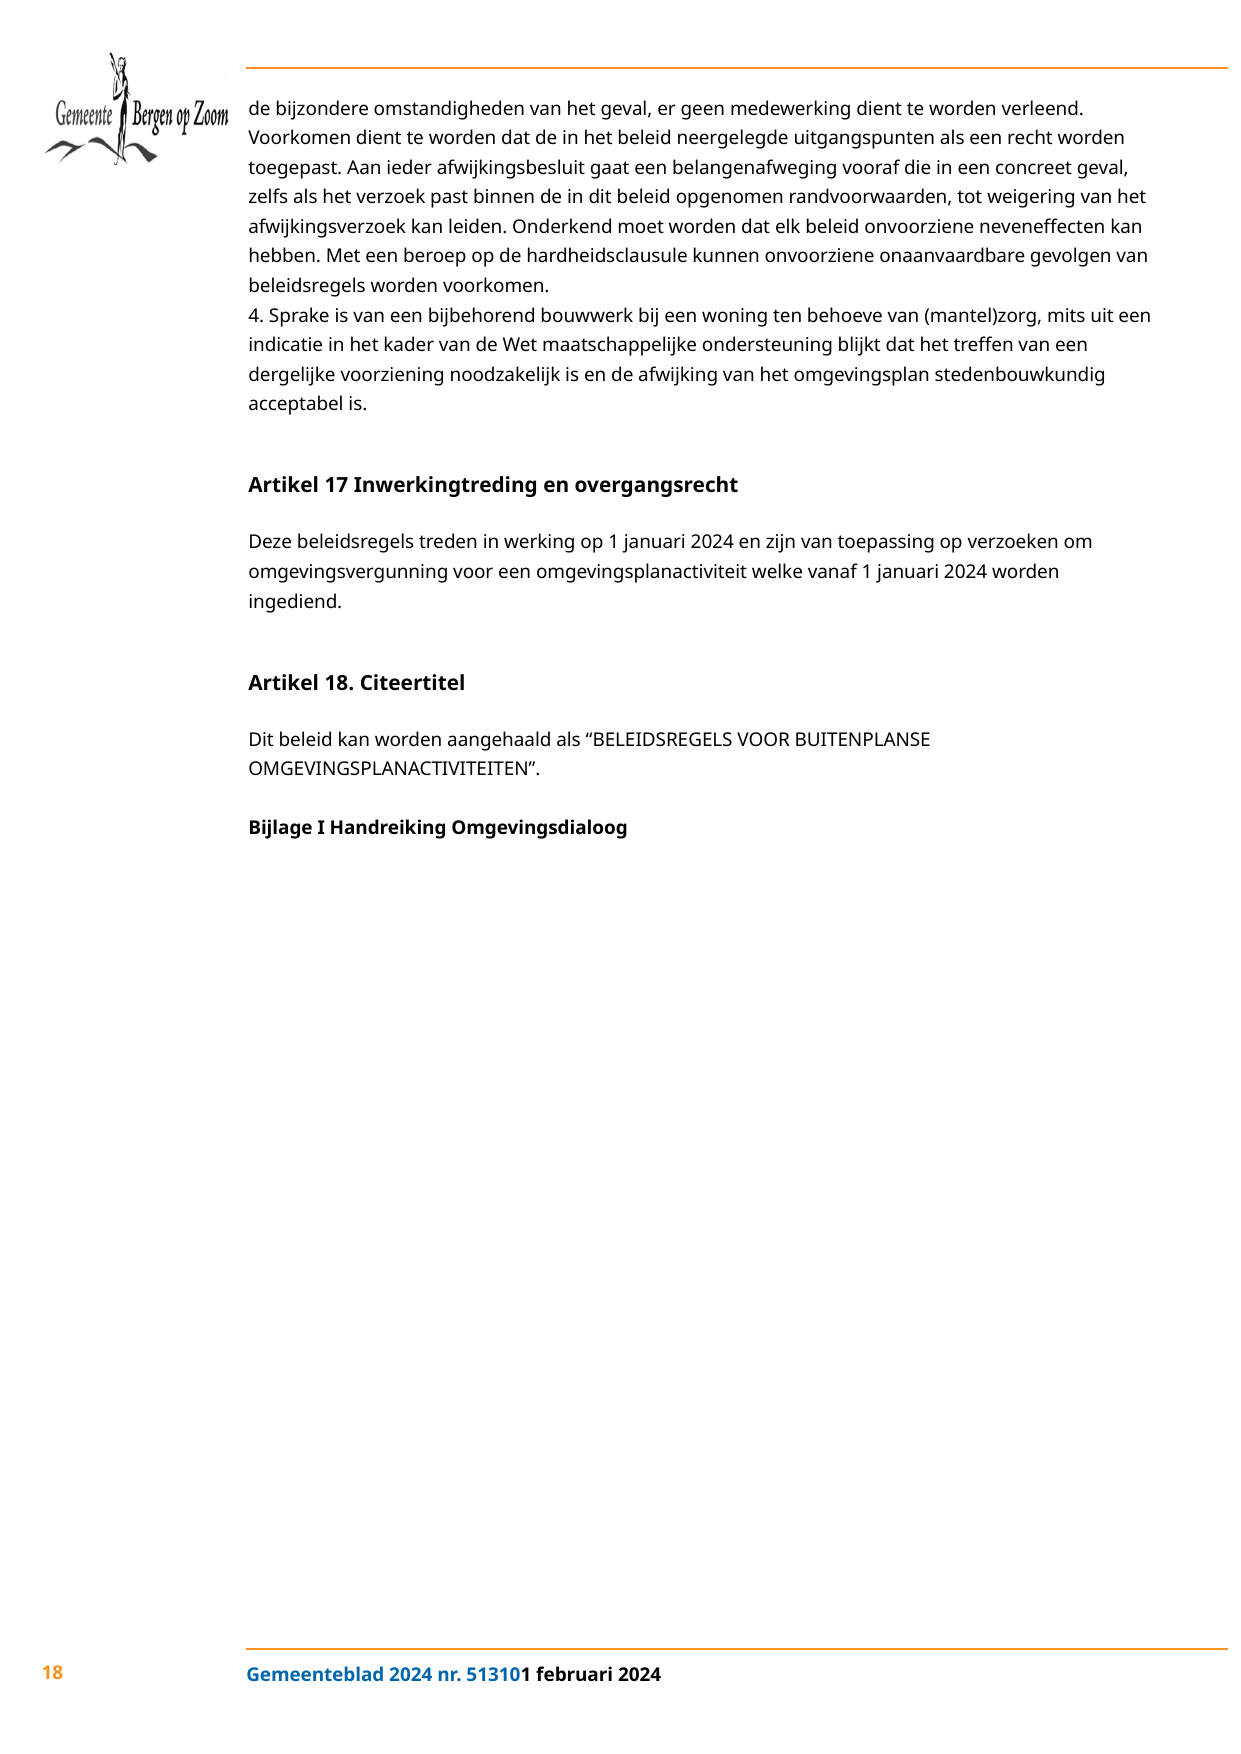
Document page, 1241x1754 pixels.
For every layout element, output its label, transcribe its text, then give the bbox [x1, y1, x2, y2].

text Bijlage I Handreiking Omgevingsdialoog [248, 814, 1152, 840]
text Dit beleid kan worden aangehaald als “BELEIDSREGELS VOOR BUITENPLANSE OMGEVINGSPLANACTIVITEITEN”. [248, 726, 1152, 781]
text Artikel 18. Citeertitel [248, 668, 1152, 696]
text Deze beleidsregels treden in werking op 1 januari 2024 en zijn van toepassing op verzoeken om omgevingsvergunning voor een omgevingsplanactiviteit welke vanaf 1 januari 2024 worden ingediend. [248, 529, 1152, 613]
text Artikel 17 Inwerkingtreding en overgangsrecht [248, 471, 1152, 499]
picture [41, 47, 231, 172]
text de bijzondere omstandigheden van het geval, er geen medewerking dient te worden verleend. Voorkomen dient te worden dat de in het beleid neergelegde uitgangspunten als een recht worden toegepast. Aan ieder afwijkingsbesluit gaat een belangenafweging vooraf die in een concreet geval, zelfs als het verzoek past binnen de in dit beleid opgenomen randvoorwaarden, tot weigering van het afwijkingsverzoek kan leiden. Onderkend moet worden dat elk beleid onvoorziene neveneffecten kan hebben. Met een beroep op de hardheidsclausule kunnen onvoorziene onaanvaardbare gevolgen van beleidsregels worden voorkomen. [248, 95, 1152, 298]
text 4. Sprake is van een bijbehorend bouwwerk bij een woning ten behoeve van (mantel)zorg, mits uit een indicatie in het kader van de Wet maatschappelijke ondersteuning blijkt dat het treffen van een dergelijke voorziening noodzakelijk is en de afwijking van het omgevingsplan stedenbouwkundig acceptabel is. [248, 302, 1152, 416]
